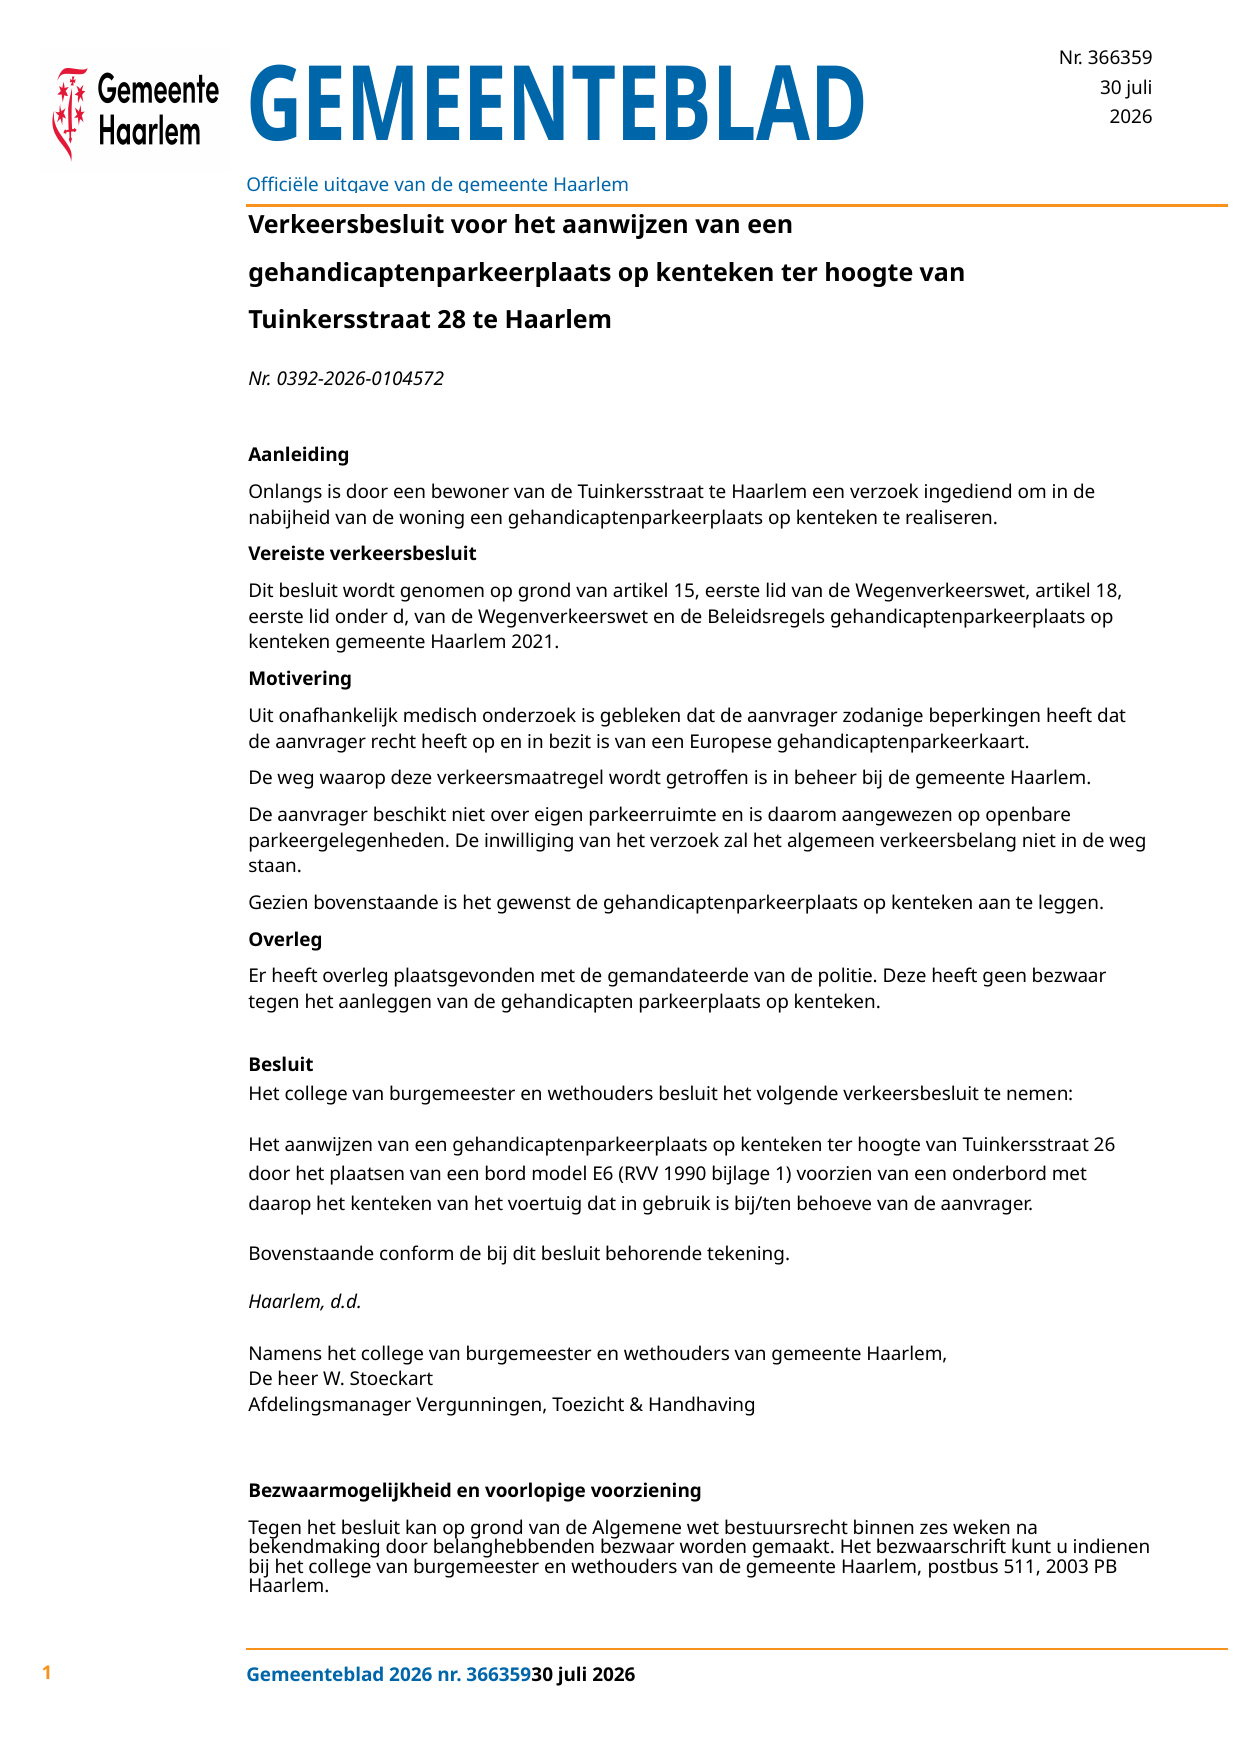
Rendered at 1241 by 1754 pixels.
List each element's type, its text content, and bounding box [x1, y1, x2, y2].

text Nr. 0392-2026-0104572 [248, 366, 1152, 391]
text Uit onafhankelijk medisch onderzoek is gebleken dat de aanvrager zodanige beperkingen heeft dat de aanvrager recht heeft op en in bezit is van een Europese gehandicaptenparkeerkaart. [248, 702, 1152, 753]
text De weg waarop deze verkeersmaatregel wordt getroffen is in beheer bij de gemeente Haarlem. [248, 764, 1152, 790]
text Namens het college van burgemeester en wethouders van gemeente Haarlem, [248, 1340, 1152, 1366]
text Aanleiding [248, 442, 1152, 467]
text Haarlem, d.d. [248, 1288, 1152, 1314]
text De heer W. Stoeckart [248, 1366, 1152, 1391]
text Er heeft overleg plaatsgevonden met de gemandateerde van de politie. Deze heeft geen bezwaar tegen het aanleggen van de gehandicapten parkeerplaats op kenteken. [248, 963, 1152, 1014]
text Het college van burgemeester en wethouders besluit het volgende verkeersbesluit te nemen: [248, 1081, 1152, 1106]
text Gezien bovenstaande is het gewenst de gehandicaptenparkeerplaats op kenteken aan te leggen. [248, 889, 1152, 915]
picture [41, 47, 231, 172]
text Het aanwijzen van een gehandicaptenparkeerplaats op kenteken ter hoogte van Tuinkersstraat 26 door het plaatsen van een bord model E6 (RVV 1990 bijlage 1) voorzien van een onderbord met daarop het kenteken van het voertuig dat in gebruik is bij/ten behoeve van de aanvrager. [248, 1131, 1152, 1216]
text Onlangs is door een bewoner van de Tuinkersstraat te Haarlem een verzoek ingediend om in de nabijheid van de woning een gehandicaptenparkeerplaats op kenteken te realiseren. [248, 478, 1152, 530]
text Afdelingsmanager Vergunningen, Toezicht & Handhaving [248, 1391, 1152, 1417]
text Vereiste verkeersbesluit [248, 541, 1152, 566]
text Overleg [248, 926, 1152, 952]
text Motivering [248, 665, 1152, 691]
text Besluit [248, 1051, 1152, 1077]
text Dit besluit wordt genomen op grond van artikel 15, eerste lid van de Wegenverkeerswet, artikel 18, eerste lid onder d, van de Wegenverkeerswet en de Beleidsregels gehandicaptenparkeerplaats op kenteken gemeente Haarlem 2021. [248, 577, 1152, 654]
text De aanvrager beschikt niet over eigen parkeerruimte en is daarom aangewezen op openbare parkeergelegenheden. De inwilliging van het verzoek zal het algemeen verkeersbelang niet in de weg staan. [248, 801, 1152, 878]
text Bezwaarmogelijkheid en voorlopige voorziening [248, 1482, 1152, 1501]
text Verkeersbesluit voor het aanwijzen van een gehandicaptenparkeerplaats op kenteken ter hoogte van ​Tuinkersstraat 28 te Haarlem [248, 207, 1152, 336]
text Bovenstaande conform de bij dit besluit behorende tekening. [248, 1241, 1152, 1266]
text Tegen het besluit kan op grond van de Algemene wet bestuursrecht binnen zes weken na bekendmaking door belanghebbenden bezwaar worden gemaakt. Het bezwaarschrift kunt u indienen bij het college van burgemeester en wethouders van de gemeente Haarlem, postbus 511, 2003 PB Haarlem. [248, 1519, 1152, 1596]
